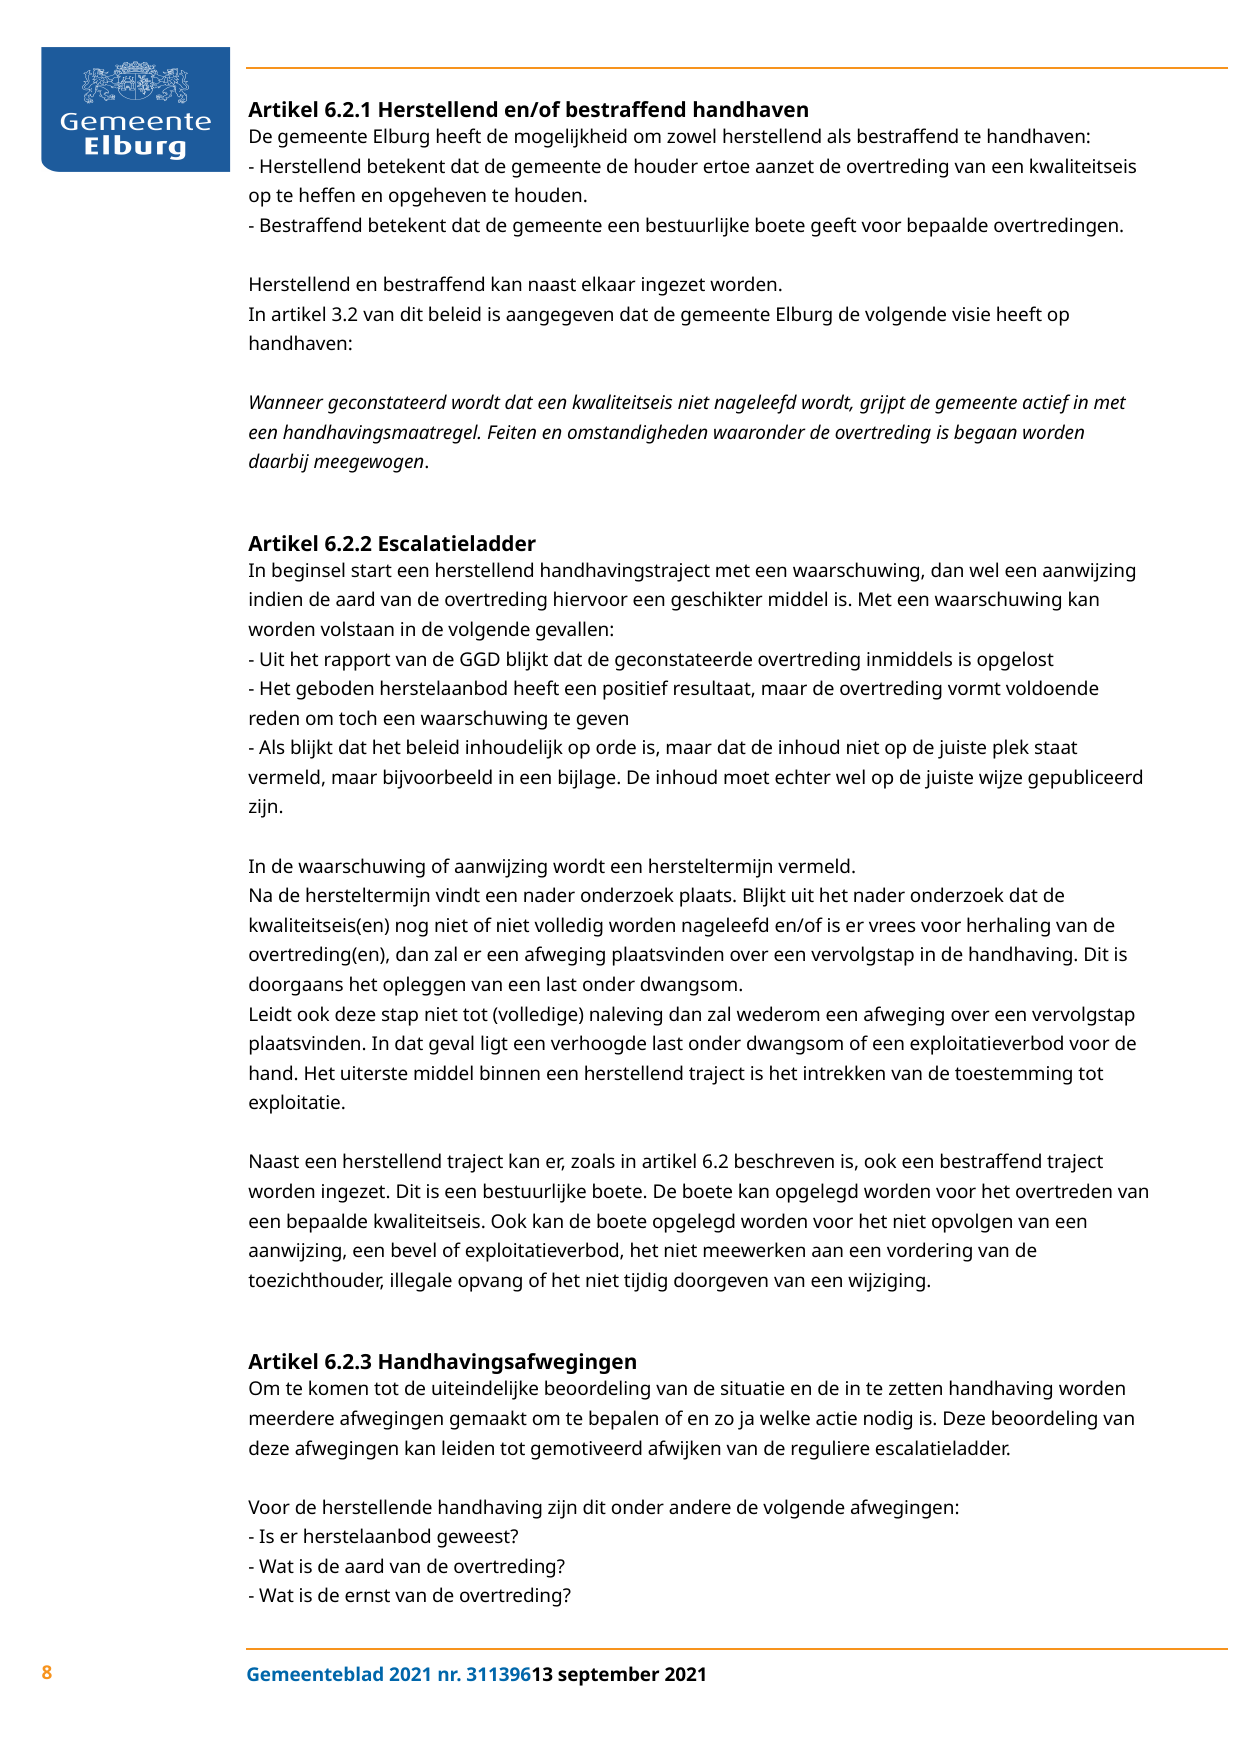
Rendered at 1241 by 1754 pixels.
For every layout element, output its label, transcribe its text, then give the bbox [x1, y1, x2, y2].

text Naast een herstellend traject kan er, zoals in artikel 6.2 beschreven is, ook een bestraffend traject worden ingezet. Dit is een bestuurlijke boete. De boete kan opgelegd worden voor het overtreden van een bepaalde kwaliteitseis. Ook kan de boete opgelegd worden voor het niet opvolgen van een aanwijzing, een bevel of exploitatieverbod, het niet meewerken aan een vordering van de toezichthouder, illegale opvang of het niet tijdig doorgeven van een wijziging. [248, 1149, 1152, 1293]
text In de waarschuwing of aanwijzing wordt een hersteltermijn vermeld. [248, 853, 1152, 879]
text - Het geboden herstelaanbod heeft een positief resultaat, maar de overtreding vormt voldoende reden om toch een waarschuwing te geven [248, 675, 1152, 731]
picture [41, 47, 231, 172]
text Artikel 6.2.2 Escalatieladder [248, 529, 1152, 557]
text Artikel 6.2.1 Herstellend en/of bestraffend handhaven [248, 95, 1152, 123]
text Na de hersteltermijn vindt een nader onderzoek plaats. Blijkt uit het nader onderzoek dat de kwaliteitseis(en) nog niet of niet volledig worden nageleefd en/of is er vrees voor herhaling van de overtreding(en), dan zal er een afweging plaatsvinden over een vervolgstap in de handhaving. Dit is doorgaans het opleggen van een last onder dwangsom. [248, 882, 1152, 997]
text Voor de herstellende handhaving zijn dit onder andere de volgende afwegingen: [248, 1494, 1152, 1519]
text - Uit het rapport van de GGD blijkt dat de geconstateerde overtreding inmiddels is opgelost [248, 646, 1152, 672]
text In beginsel start een herstellend handhavingstraject met een waarschuwing, dan wel een aanwijzing indien de aard van de overtreding hiervoor een geschikter middel is. Met een waarschuwing kan worden volstaan in de volgende gevallen: [248, 557, 1152, 642]
text - Als blijkt dat het beleid inhoudelijk op orde is, maar dat de inhoud niet op de juiste plek staat vermeld, maar bijvoorbeeld in een bijlage. De inhoud moet echter wel op de juiste wijze gepubliceerd zijn. [248, 734, 1152, 819]
text Om te komen tot de uiteindelijke beoordeling van de situatie en de in te zetten handhaving worden meerdere afwegingen gemaakt om te bepalen of en zo ja welke actie nodig is. Deze beoordeling van deze afwegingen kan leiden tot gemotiveerd afwijken van de reguliere escalatieladder. [248, 1376, 1152, 1460]
text Leidt ook deze stap niet tot (volledige) naleving dan zal wederom een afweging over een vervolgstap plaatsvinden. In dat geval ligt een verhoogde last onder dwangsom of een exploitatieverbod voor de hand. Het uiterste middel binnen een herstellend traject is het intrekken van de toestemming tot exploitatie. [248, 1001, 1152, 1115]
text Wanneer geconstateerd wordt dat een kwaliteitseis niet nageleefd wordt, grijpt de gemeente actief in met een handhavingsmaatregel. Feiten en omstandigheden waaronder de overtreding is begaan worden daarbij meegewogen. [248, 389, 1152, 474]
text - Herstellend betekent dat de gemeente de houder ertoe aanzet de overtreding van een kwaliteitseis op te heffen en opgeheven te houden. [248, 153, 1152, 208]
text Herstellend en bestraffend kan naast elkaar ingezet worden. [248, 271, 1152, 297]
text - Bestraffend betekent dat de gemeente een bestuurlijke boete geeft voor bepaalde overtredingen. [248, 212, 1152, 238]
text In artikel 3.2 van dit beleid is aangegeven dat de gemeente Elburg de volgende visie heeft op handhaven: [248, 301, 1152, 356]
text Artikel 6.2.3 Handhavingsafwegingen [248, 1347, 1152, 1376]
text - Wat is de aard van de overtreding? [248, 1553, 1152, 1579]
text De gemeente Elburg heeft de mogelijkheid om zowel herstellend als bestraffend te handhaven: [248, 123, 1152, 149]
text - Is er herstelaanbod geweest? [248, 1523, 1152, 1549]
text - Wat is de ernst van de overtreding? [248, 1583, 1152, 1608]
